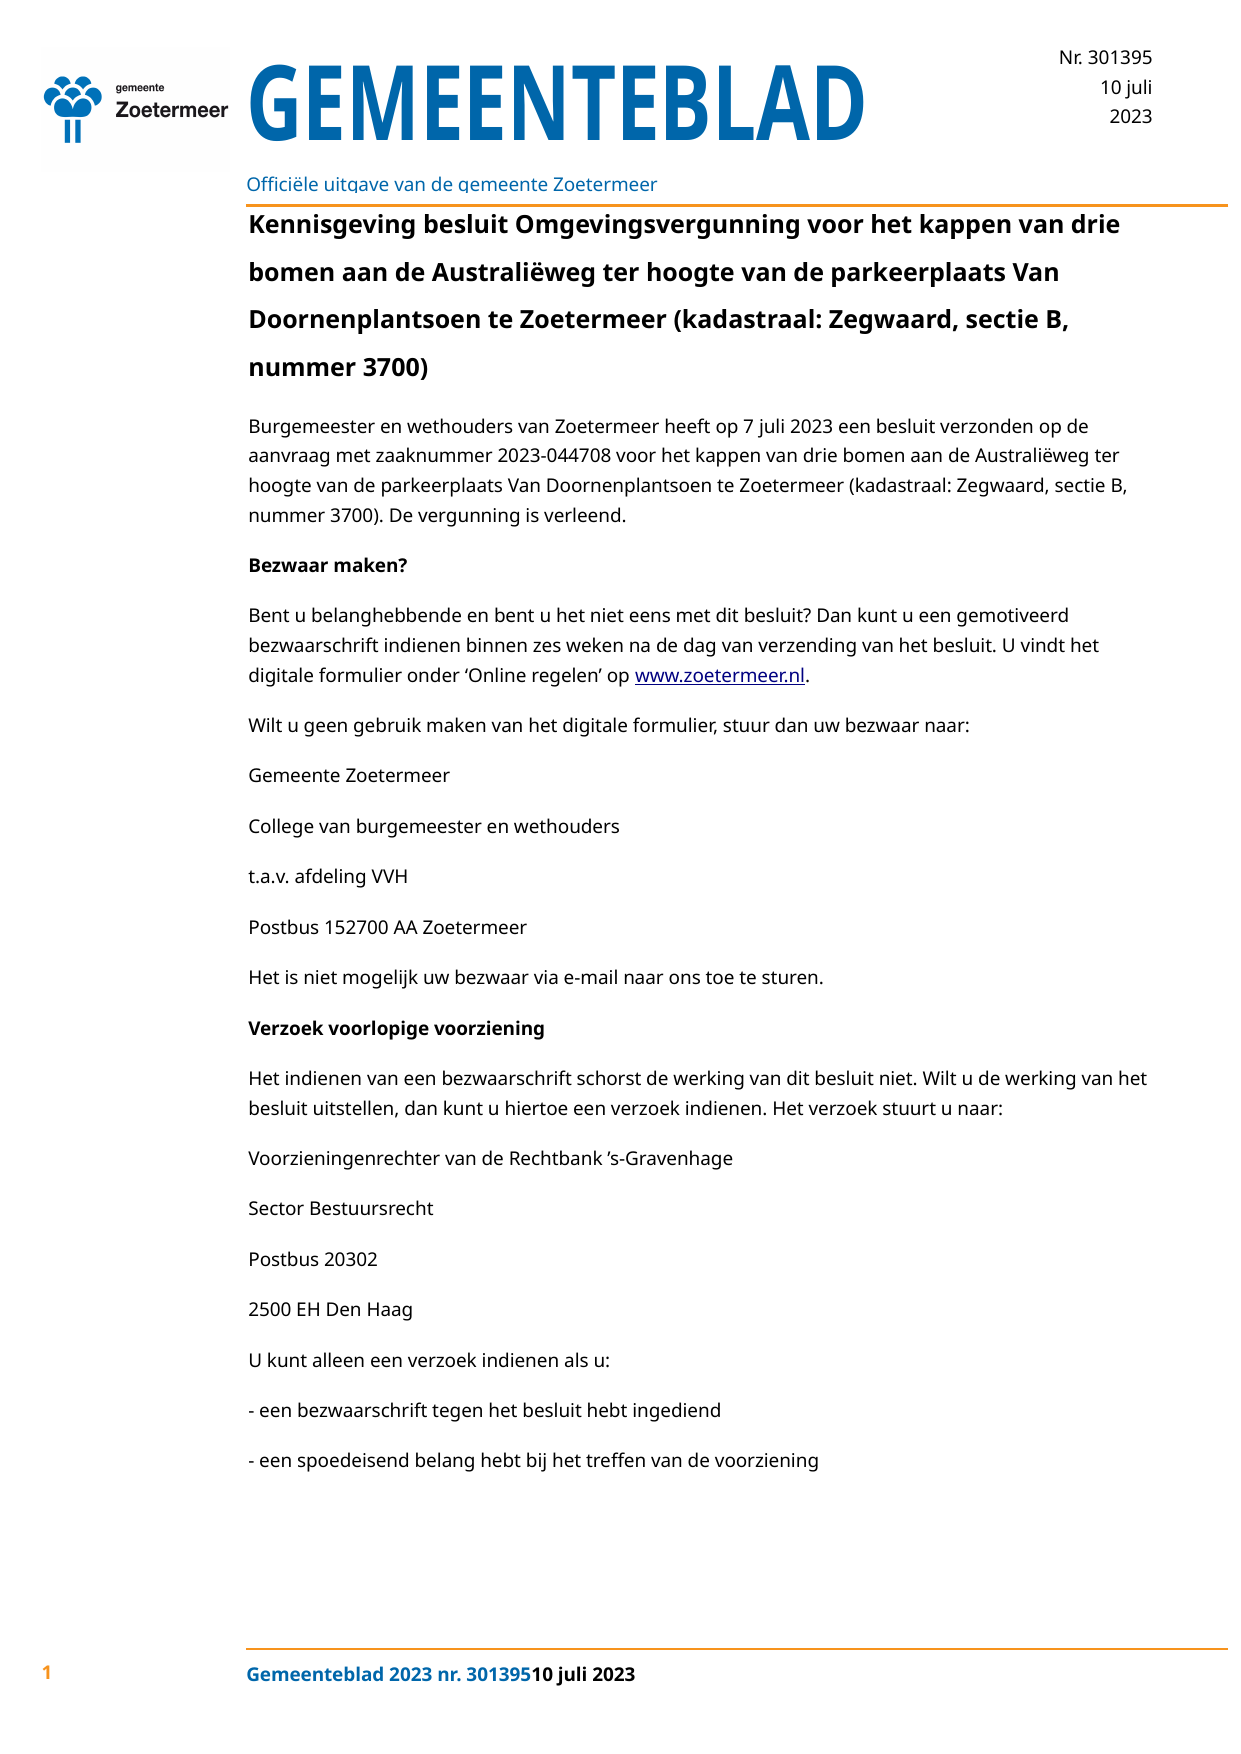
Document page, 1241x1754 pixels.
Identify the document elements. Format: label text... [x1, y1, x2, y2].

text - een bezwaarschrift tegen het besluit hebt ingediend [248, 1397, 1152, 1423]
text U kunt alleen een verzoek indienen als u: [248, 1347, 1152, 1373]
text Bezwaar maken? [248, 552, 1152, 578]
text Het is niet mogelijk uw bezwaar via e-mail naar ons toe te sturen. [248, 964, 1152, 990]
text Sector Bestuursrecht [248, 1196, 1152, 1221]
text Postbus 20302 [248, 1246, 1152, 1272]
text Burgemeester en wethouders van Zoetermeer heeft op 7 juli 2023 een besluit verzonden op de aanvraag met zaaknummer 2023-044708 voor het kappen van drie bomen aan de Australiëweg ter hoogte van de parkeerplaats Van Doornenplantsoen te Zoetermeer (kadastraal: Zegwaard, sectie B, nummer 3700). De vergunning is verleend. [248, 413, 1152, 528]
text Kennisgeving besluit Omgevingsvergunning voor het kappen van drie bomen aan de Australiëweg ter hoogte van de parkeerplaats Van Doornenplantsoen te Zoetermeer (kadastraal: Zegwaard, sectie B, nummer 3700) [248, 207, 1152, 384]
text Bent u belanghebbende en bent u het niet eens met dit besluit? Dan kunt u een gemotiveerd bezwaarschrift indienen binnen zes weken na de dag van verzending van het besluit. U vindt het digitale formulier onder ‘Online regelen’ op www.zoetermeer.nl. [248, 603, 1152, 688]
text t.a.v. afdeling VVH [248, 863, 1152, 889]
text Verzoek voorlopige voorziening [248, 1015, 1152, 1041]
text Wilt u geen gebruik maken van het digitale formulier, stuur dan uw bezwaar naar: [248, 712, 1152, 738]
text Voorzieningenrechter van de Rechtbank ’s-Gravenhage [248, 1145, 1152, 1171]
text Postbus 152700 AA Zoetermeer [248, 914, 1152, 940]
text Gemeente Zoetermeer [248, 763, 1152, 788]
text College van burgemeester en wethouders [248, 813, 1152, 839]
text - een spoedeisend belang hebt bij het treffen van de voorziening [248, 1448, 1152, 1473]
text Het indienen van een bezwaarschrift schorst de werking van dit besluit niet. Wilt u de werking van het besluit uitstellen, dan kunt u hiertoe een verzoek indienen. Het verzoek stuurt u naar: [248, 1065, 1152, 1121]
picture [41, 47, 231, 172]
text 2500 EH Den Haag [248, 1296, 1152, 1322]
